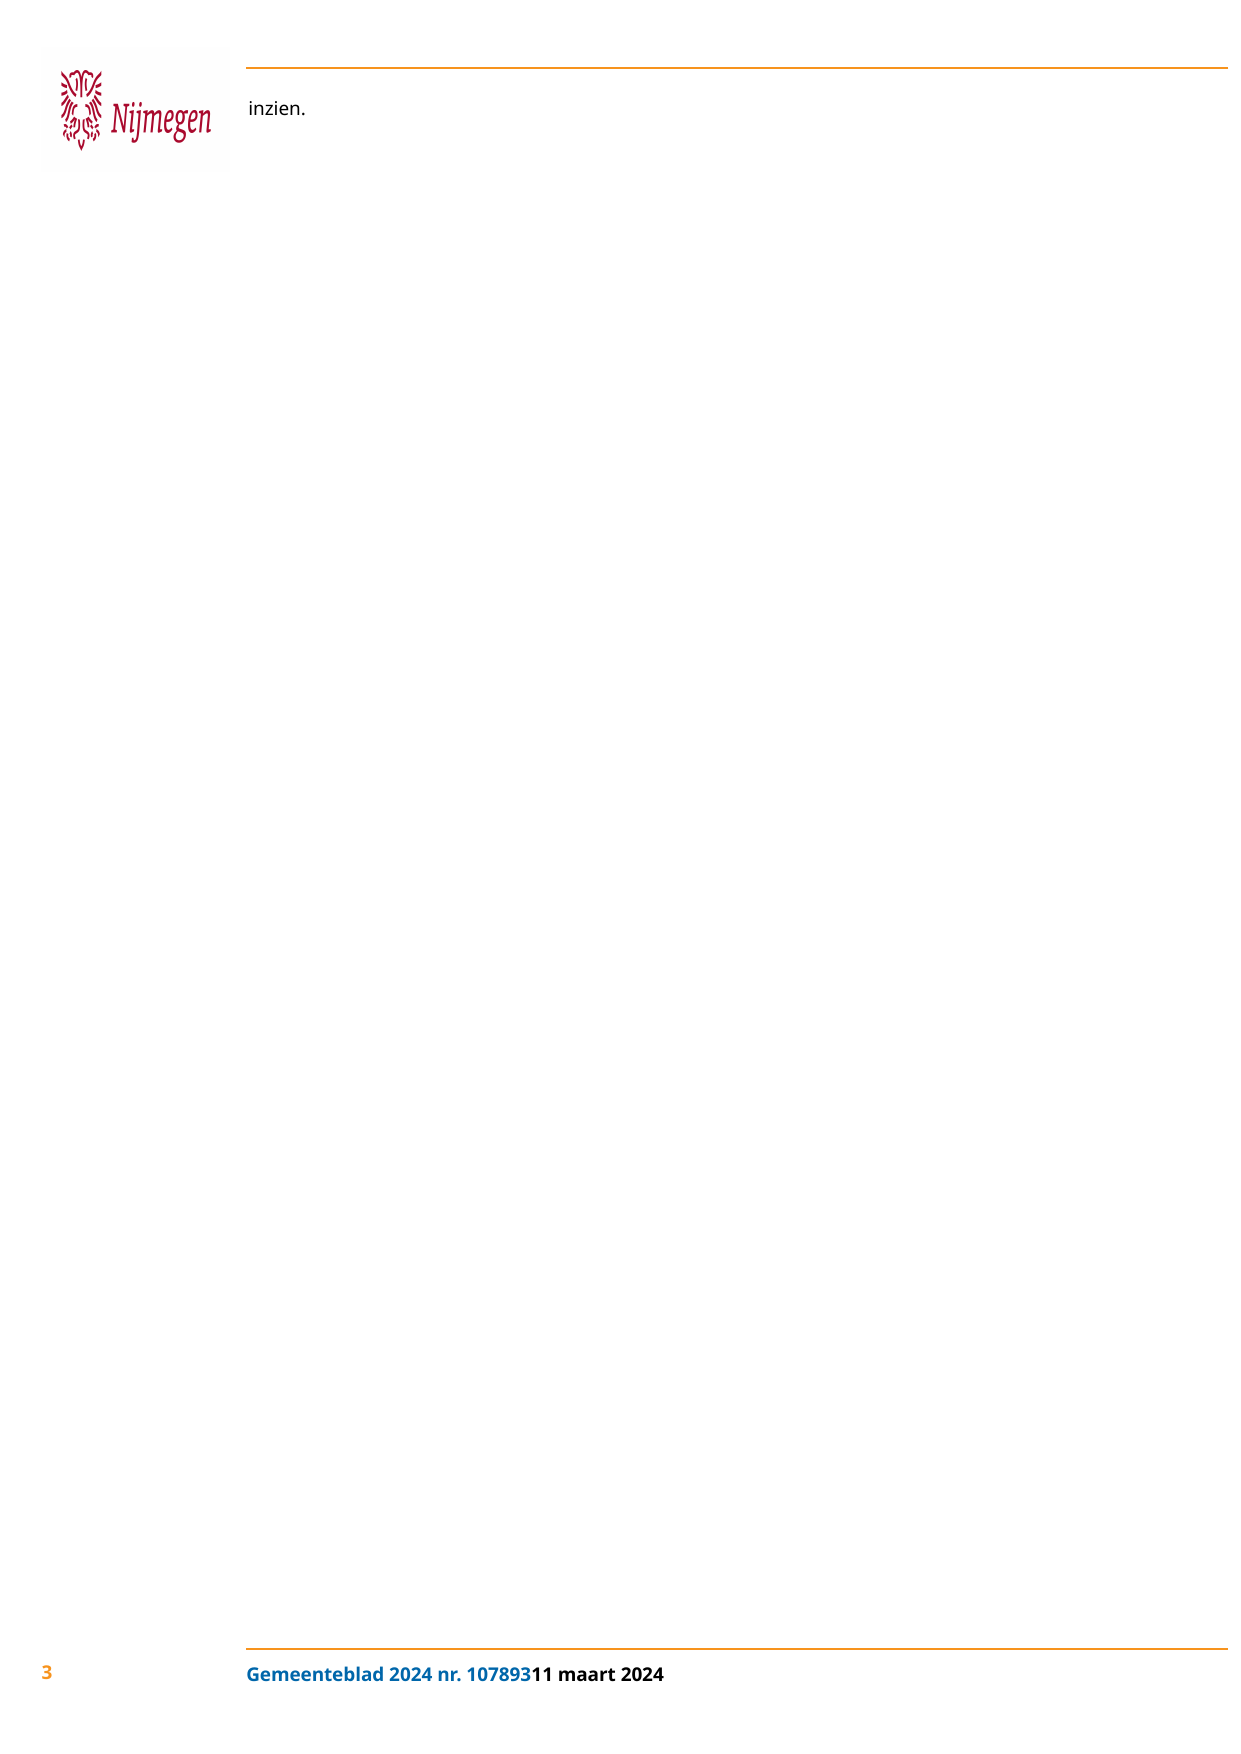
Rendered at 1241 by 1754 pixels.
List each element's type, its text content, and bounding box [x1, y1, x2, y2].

picture [41, 47, 231, 172]
text inzien. [248, 95, 1152, 121]
